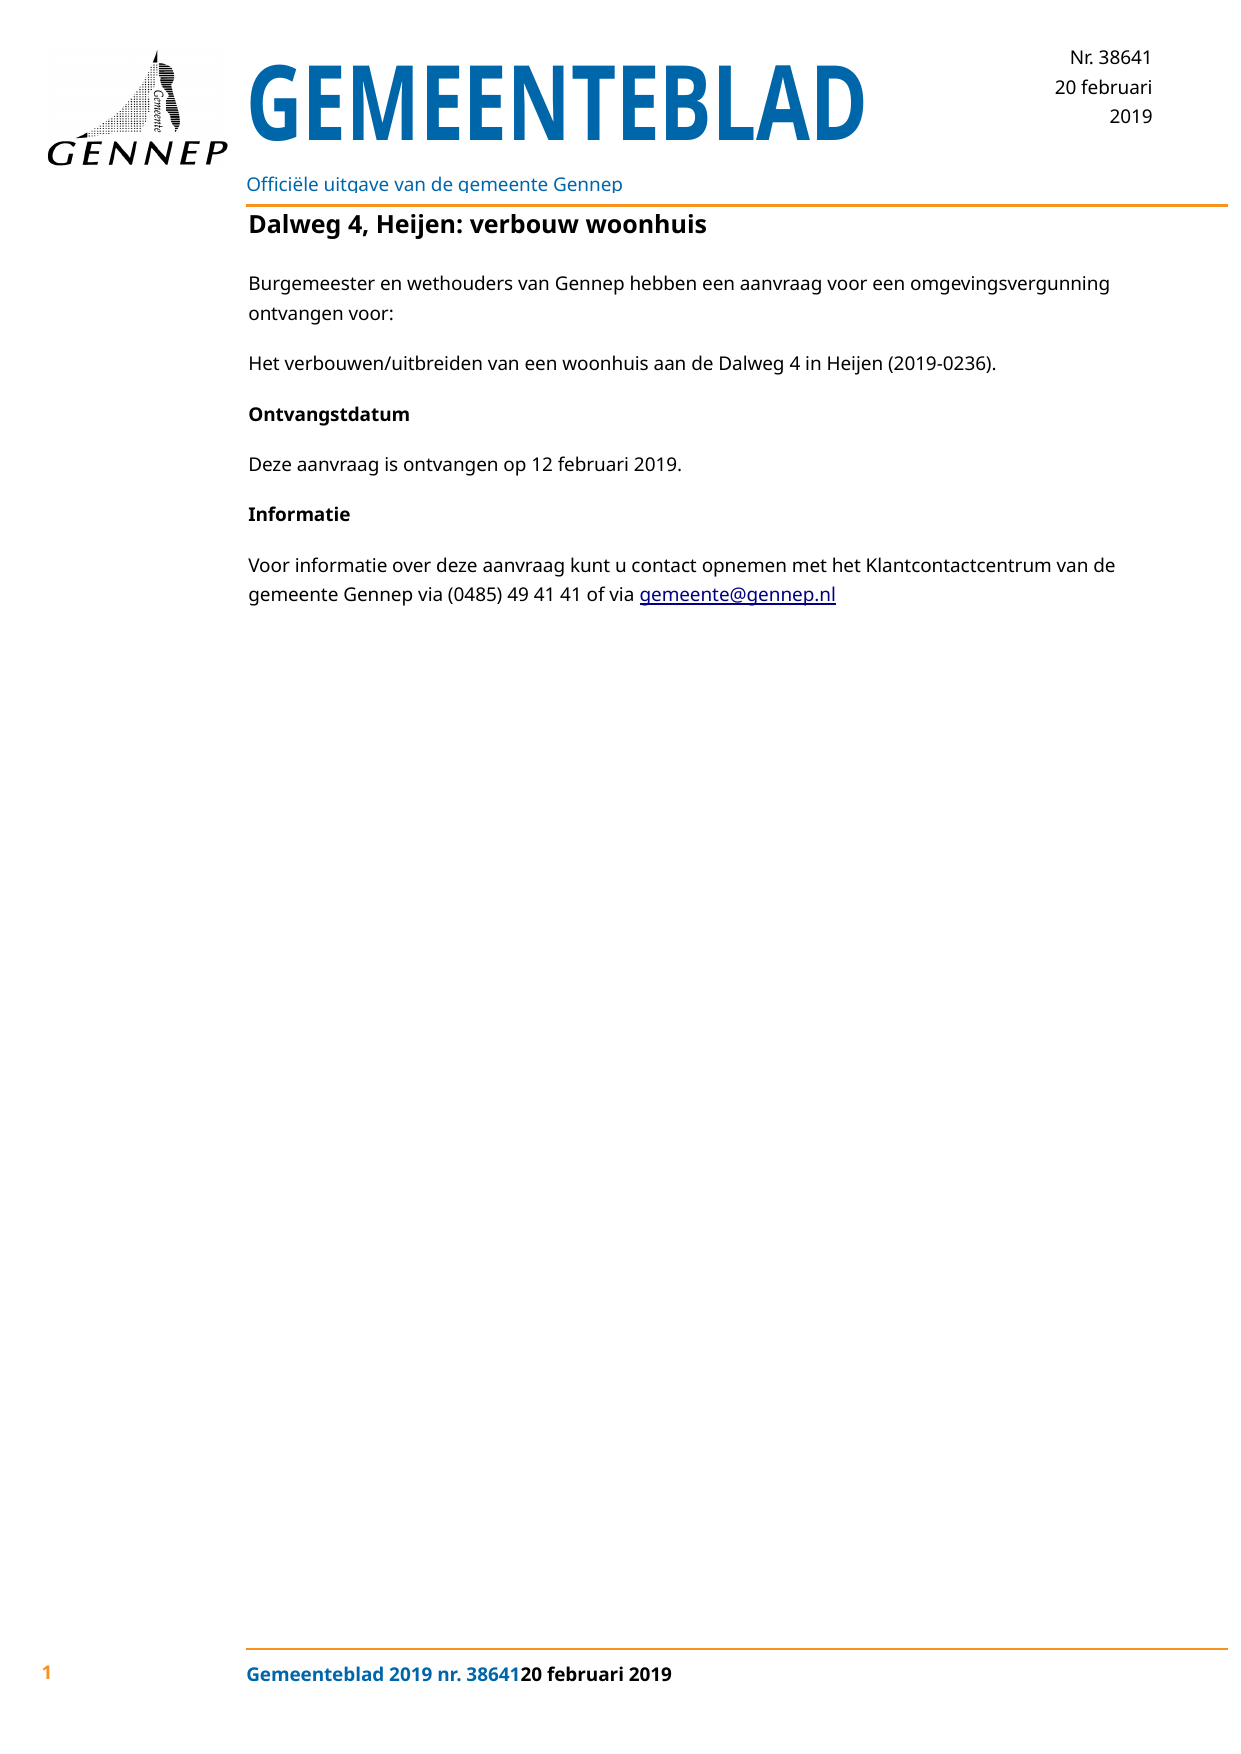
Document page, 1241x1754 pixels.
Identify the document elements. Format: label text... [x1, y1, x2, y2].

text Informatie [248, 502, 1152, 527]
text Het verbouwen/uitbreiden van een woonhuis aan de Dalweg 4 in Heijen (2019-0236). [248, 350, 1152, 376]
text Dalweg 4, Heijen: verbouw woonhuis [248, 207, 1152, 241]
text Voor informatie over deze aanvraag kunt u contact opnemen met het Klantcontactcentrum van de gemeente Gennep via (0485) 49 41 41 of via gemeente@gennep.nl [248, 552, 1152, 607]
picture [41, 47, 231, 172]
text Deze aanvraag is ontvangen op 12 februari 2019. [248, 451, 1152, 477]
text Burgemeester en wethouders van Gennep hebben een aanvraag voor een omgevingsvergunning ontvangen voor: [248, 270, 1152, 326]
text Ontvangstdatum [248, 401, 1152, 426]
